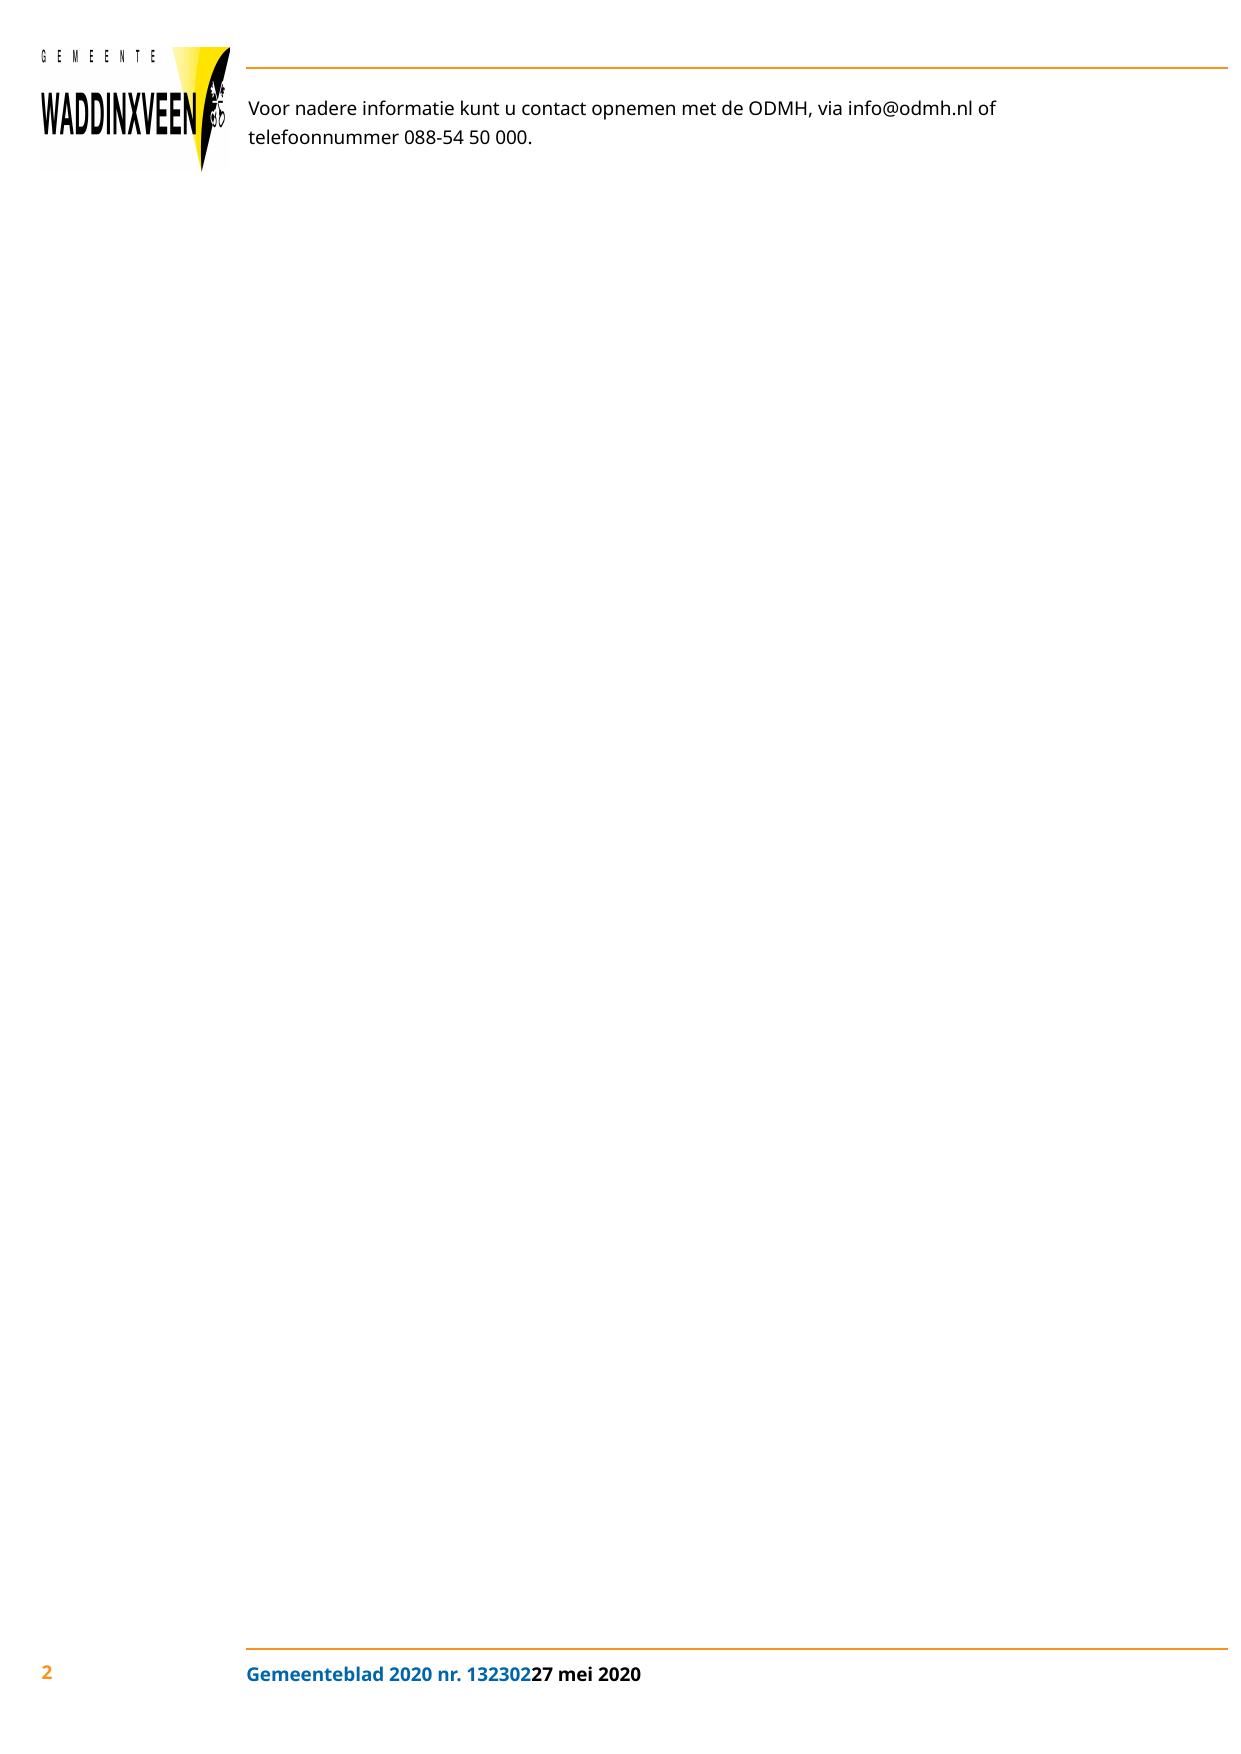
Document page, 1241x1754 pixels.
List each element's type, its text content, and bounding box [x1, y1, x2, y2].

picture [41, 47, 231, 172]
text Voor nadere informatie kunt u contact opnemen met de ODMH, via info@odmh.nl of telefoonnummer 088-54 50 000. [248, 95, 1152, 150]
